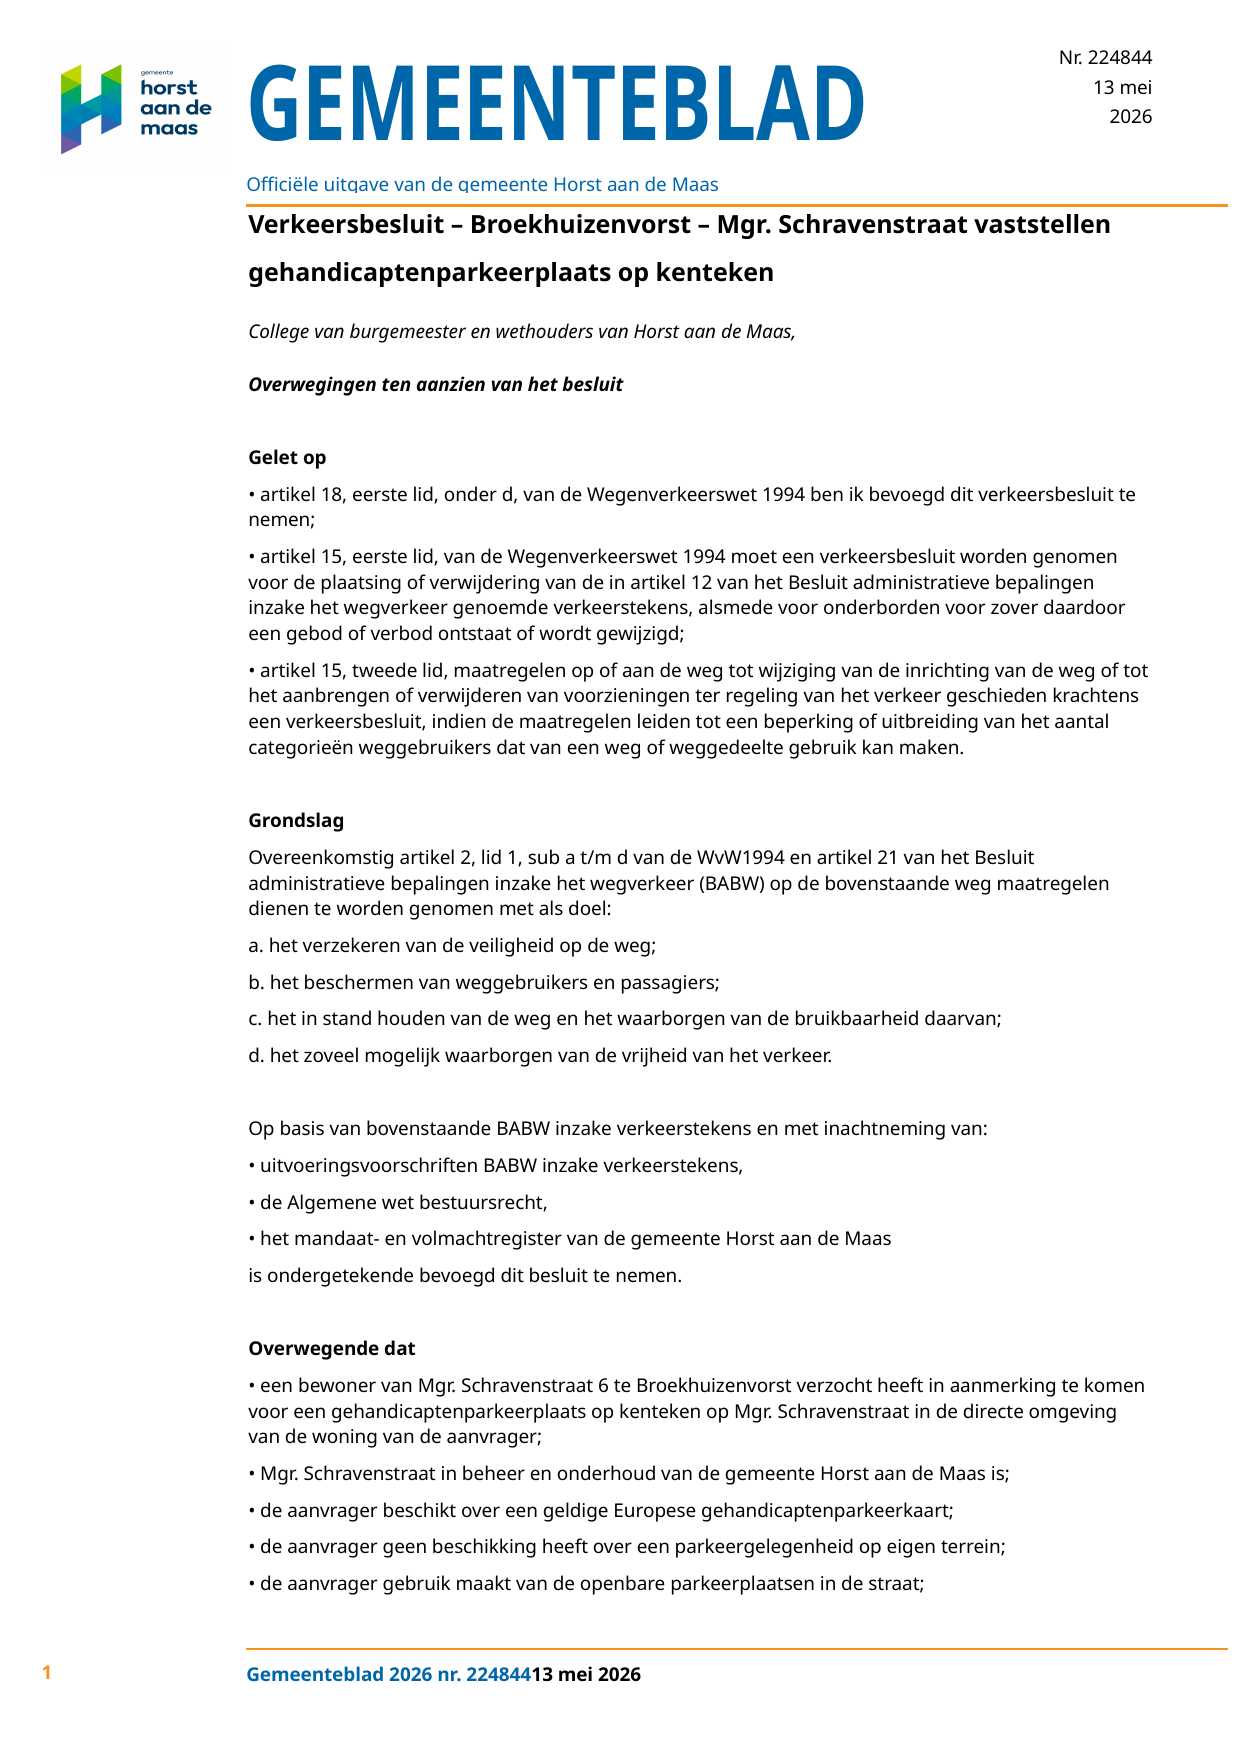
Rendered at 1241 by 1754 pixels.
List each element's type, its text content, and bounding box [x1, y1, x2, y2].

text • een bewoner van Mgr. Schravenstraat 6 te Broekhuizenvorst verzocht heeft in aanmerking te komen voor een gehandicaptenparkeerplaats op kenteken op Mgr. Schravenstraat in de directe omgeving van de woning van de aanvrager; [248, 1372, 1152, 1449]
text • de aanvrager geen beschikking heeft over een parkeergelegenheid op eigen terrein; [248, 1534, 1152, 1559]
text a. het verzekeren van de veiligheid op de weg; [248, 932, 1152, 958]
text • Mgr. Schravenstraat in beheer en onderhoud van de gemeente Horst aan de Maas is; [248, 1460, 1152, 1486]
picture [41, 47, 231, 172]
text Verkeersbesluit – Broekhuizenvorst – Mgr. Schravenstraat vaststellen gehandicaptenparkeerplaats op kenteken [248, 207, 1152, 288]
text Overwegingen ten aanzien van het besluit [248, 371, 1152, 396]
text • artikel 15, eerste lid, van de Wegenverkeerswet 1994 moet een verkeersbesluit worden genomen voor de plaatsing of verwijdering van de in artikel 12 van het Besluit administratieve bepalingen inzake het wegverkeer genoemde verkeerstekens, alsmede voor onderborden voor zover daardoor een gebod of verbod ontstaat of wordt gewijzigd; [248, 543, 1152, 646]
text is ondergetekende bevoegd dit besluit te nemen. [248, 1262, 1152, 1288]
text • de aanvrager beschikt over een geldige Europese gehandicaptenparkeerkaart; [248, 1497, 1152, 1523]
text b. het beschermen van weggebruikers en passagiers; [248, 969, 1152, 995]
text Overeenkomstig artikel 2, lid 1, sub a t/m d van de WvW1994 en artikel 21 van het Besluit administratieve bepalingen inzake het wegverkeer (BABW) op de bovenstaande weg maatregelen dienen te worden genomen met als doel: [248, 844, 1152, 921]
text • de aanvrager gebruik maakt van de openbare parkeerplaatsen in de straat; [248, 1570, 1152, 1596]
text Op basis van bovenstaande BABW inzake verkeerstekens en met inachtneming van: [248, 1116, 1152, 1141]
text Grondslag [248, 807, 1152, 833]
text College van burgemeester en wethouders van Horst aan de Maas, [248, 318, 1152, 344]
text Overwegende dat [248, 1336, 1152, 1361]
text d. het zoveel mogelijk waarborgen van de vrijheid van het verkeer. [248, 1042, 1152, 1068]
text • artikel 18, eerste lid, onder d, van de Wegenverkeerswet 1994 ben ik bevoegd dit verkeersbesluit te nemen; [248, 481, 1152, 532]
text • het mandaat- en volmachtregister van de gemeente Horst aan de Maas [248, 1226, 1152, 1251]
text • artikel 15, tweede lid, maatregelen op of aan de weg tot wijziging van de inrichting van de weg of tot het aanbrengen of verwijderen van voorzieningen ter regeling van het verkeer geschieden krachtens een verkeersbesluit, indien de maatregelen leiden tot een beperking of uitbreiding van het aantal categorieën weggebruikers dat van een weg of weggedeelte gebruik kan maken. [248, 657, 1152, 760]
text c. het in stand houden van de weg en het waarborgen van de bruikbaarheid daarvan; [248, 1006, 1152, 1031]
text • uitvoeringsvoorschriften BABW inzake verkeerstekens, [248, 1152, 1152, 1178]
text Gelet op [248, 444, 1152, 470]
text • de Algemene wet bestuursrecht, [248, 1189, 1152, 1215]
